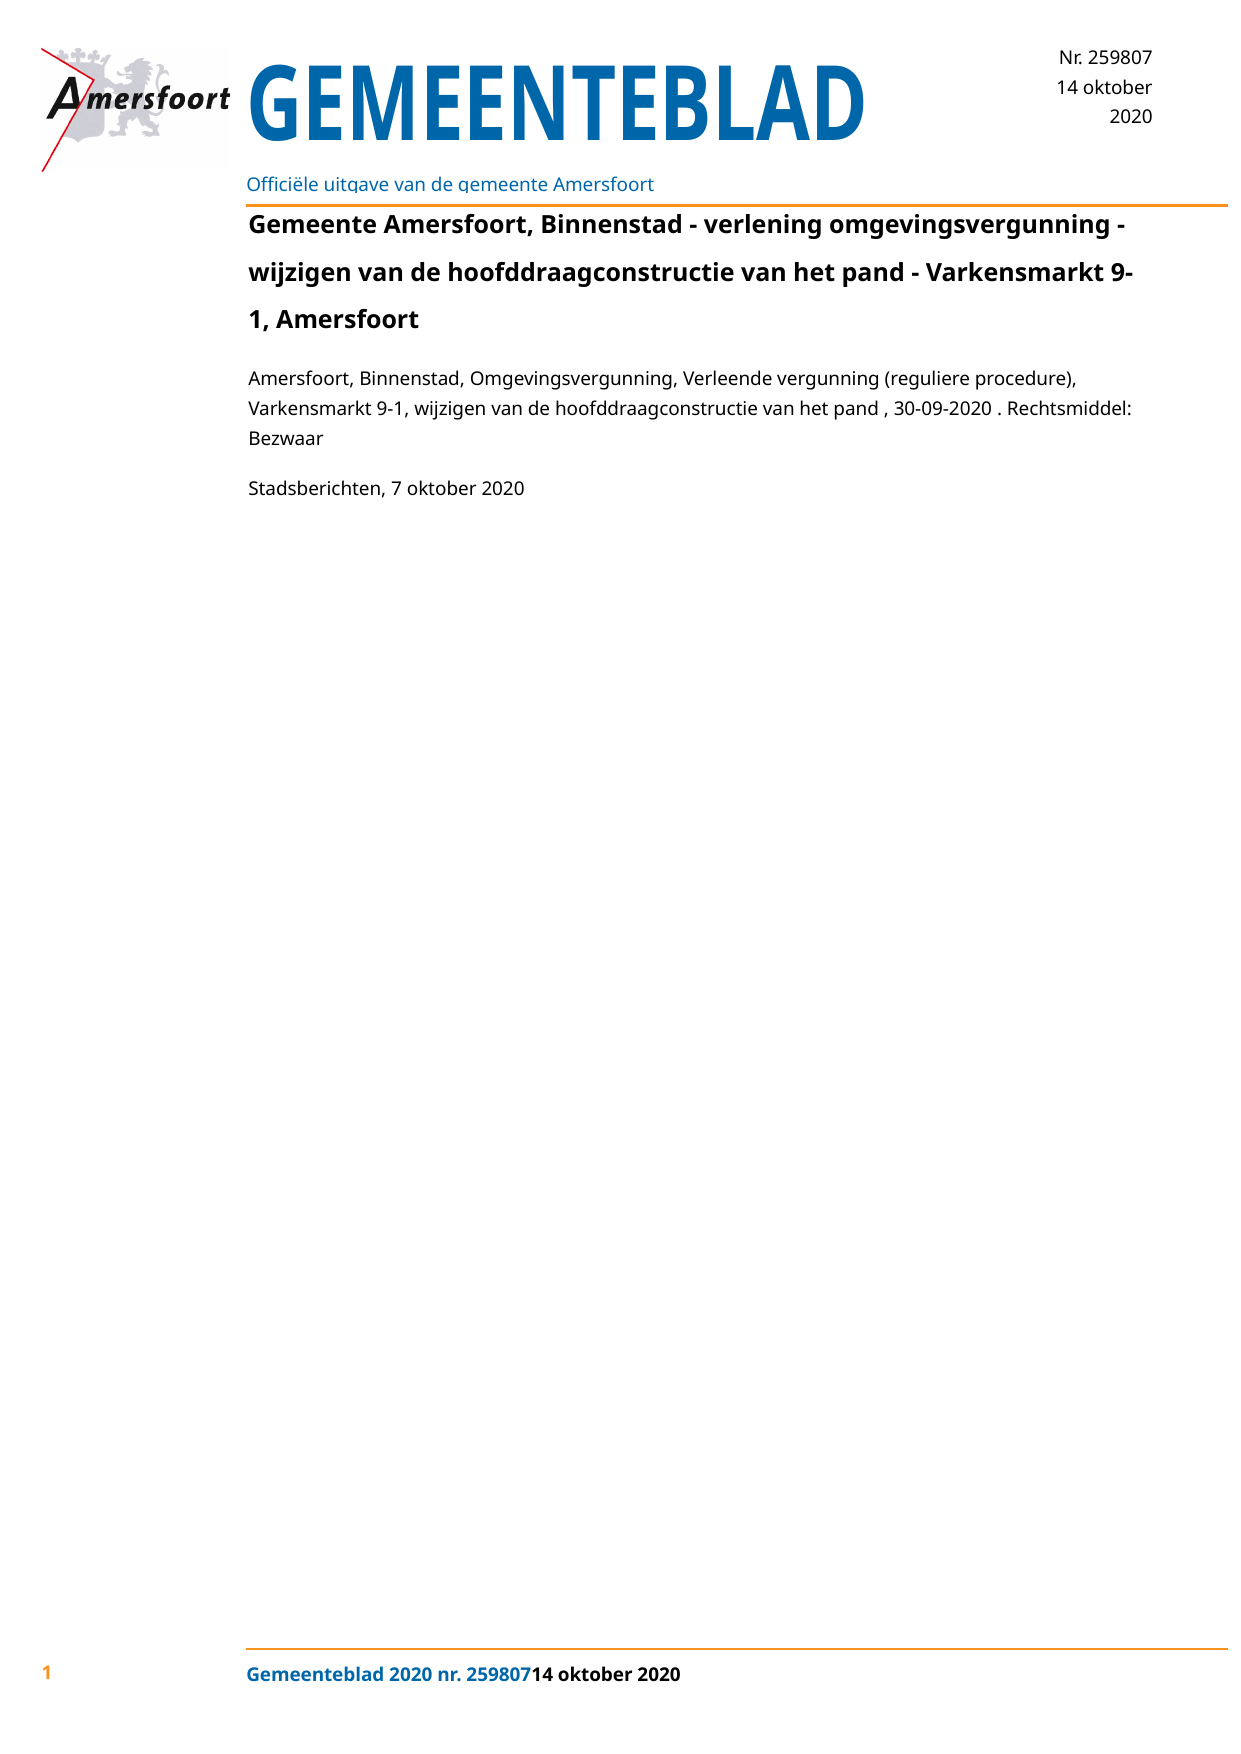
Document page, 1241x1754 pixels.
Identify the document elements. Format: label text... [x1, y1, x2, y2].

text Amersfoort, Binnenstad, Omgevingsvergunning, Verleende vergunning (reguliere procedure), Varkensmarkt 9-1, wijzigen van de hoofddraagconstructie van het pand , 30-09-2020 . Rechtsmiddel: Bezwaar [248, 366, 1152, 450]
picture [41, 47, 231, 172]
text Stadsberichten, 7 oktober 2020 [248, 475, 1152, 501]
text Gemeente Amersfoort, Binnenstad - verlening omgevingsvergunning - wijzigen van de hoofddraagconstructie van het pand - Varkensmarkt 9-1, Amersfoort [248, 207, 1152, 336]
